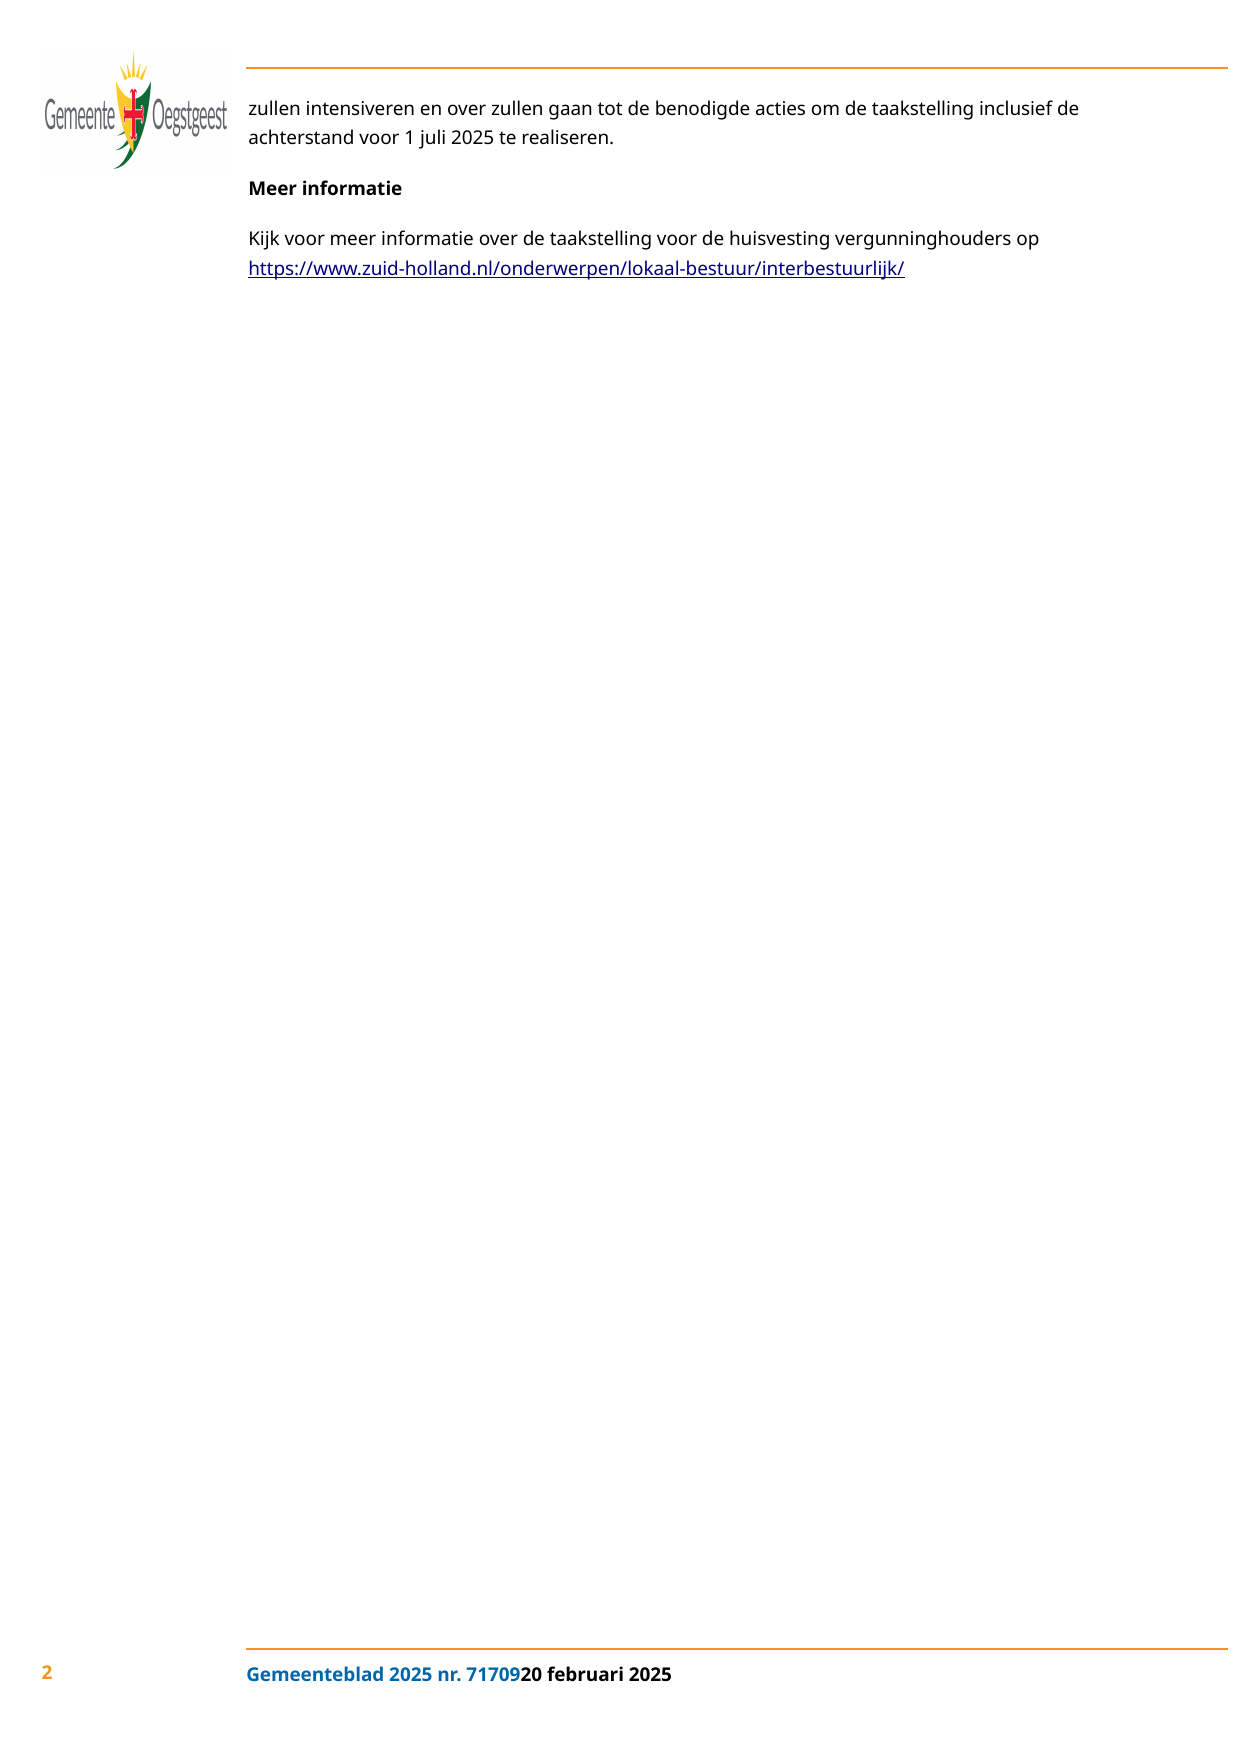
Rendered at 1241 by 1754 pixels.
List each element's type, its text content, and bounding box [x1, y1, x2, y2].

text Kijk voor meer informatie over de taakstelling voor de huisvesting vergunninghouders op https://www.zuid-holland.nl/onderwerpen/lokaal-bestuur/interbestuurlijk/ [248, 225, 1152, 281]
text zullen intensiveren en over zullen gaan tot de benodigde acties om de taakstelling inclusief de achterstand voor 1 juli 2025 te realiseren. [248, 95, 1152, 150]
text Meer informatie [248, 175, 1152, 201]
picture [41, 47, 231, 172]
